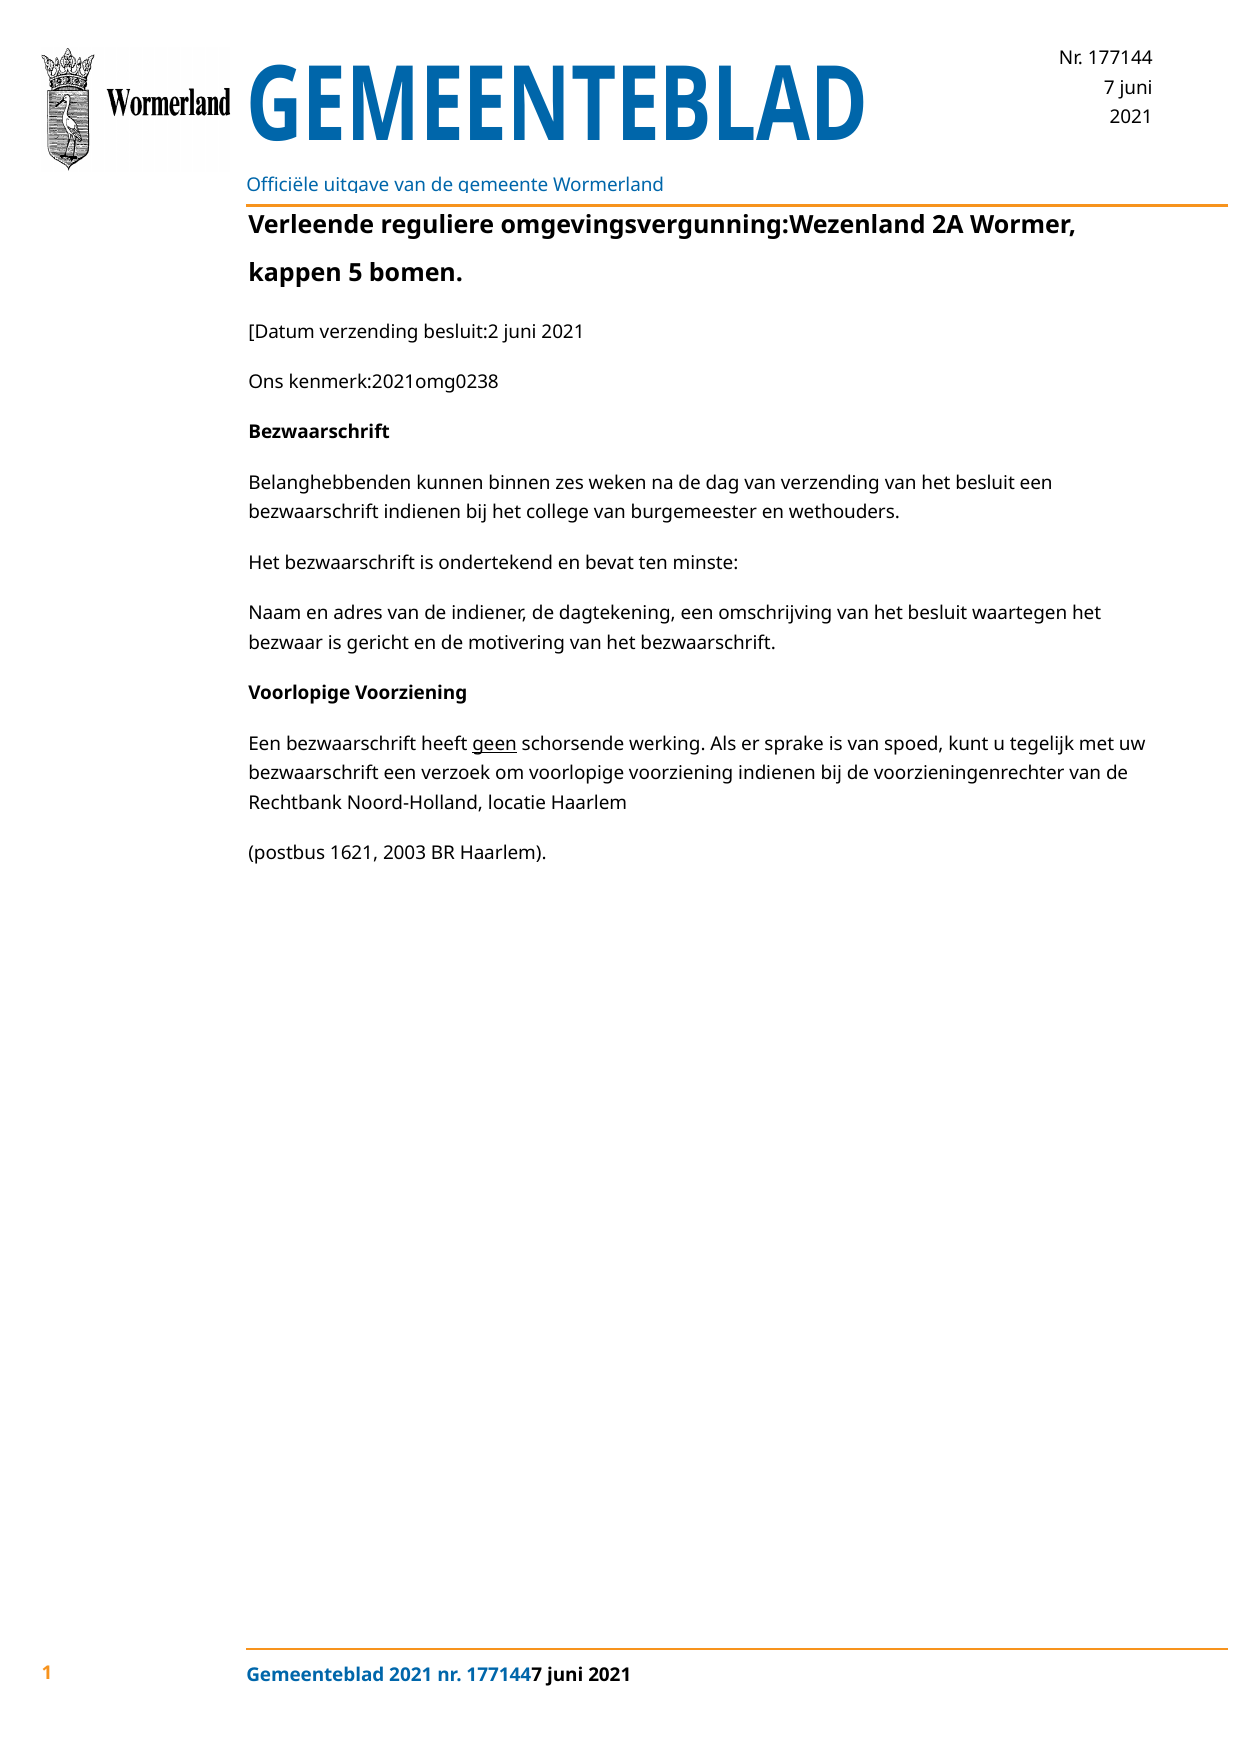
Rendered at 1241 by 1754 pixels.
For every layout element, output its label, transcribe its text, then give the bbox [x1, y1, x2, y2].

text Belanghebbenden kunnen binnen zes weken na de dag van verzending van het besluit een bezwaarschrift indienen bij het college van burgemeester en wethouders. [248, 469, 1152, 524]
text Het bezwaarschrift is ondertekend en bevat ten minste: [248, 549, 1152, 575]
text Naam en adres van de indiener, de dagtekening, een omschrijving van het besluit waartegen het bezwaar is gericht en de motivering van het bezwaarschrift. [248, 599, 1152, 655]
picture [41, 47, 231, 172]
text Een bezwaarschrift heeft geen schorsende werking. Als er sprake is van spoed, kunt u tegelijk met uw bezwaarschrift een verzoek om voorlopige voorziening indienen bij de voorzieningenrechter van de Rechtbank Noord-Holland, locatie Haarlem [248, 730, 1152, 815]
text (postbus 1621, 2003 BR Haarlem). [248, 839, 1152, 865]
text Verleende reguliere omgevingsvergunning:Wezenland 2A Wormer, kappen 5 bomen. [248, 207, 1152, 288]
text Bezwaarschrift [248, 419, 1152, 444]
text [Datum verzending besluit:2 juni 2021 [248, 318, 1152, 344]
text Ons kenmerk:2021omg0238 [248, 368, 1152, 394]
text Voorlopige Voorziening [248, 679, 1152, 705]
